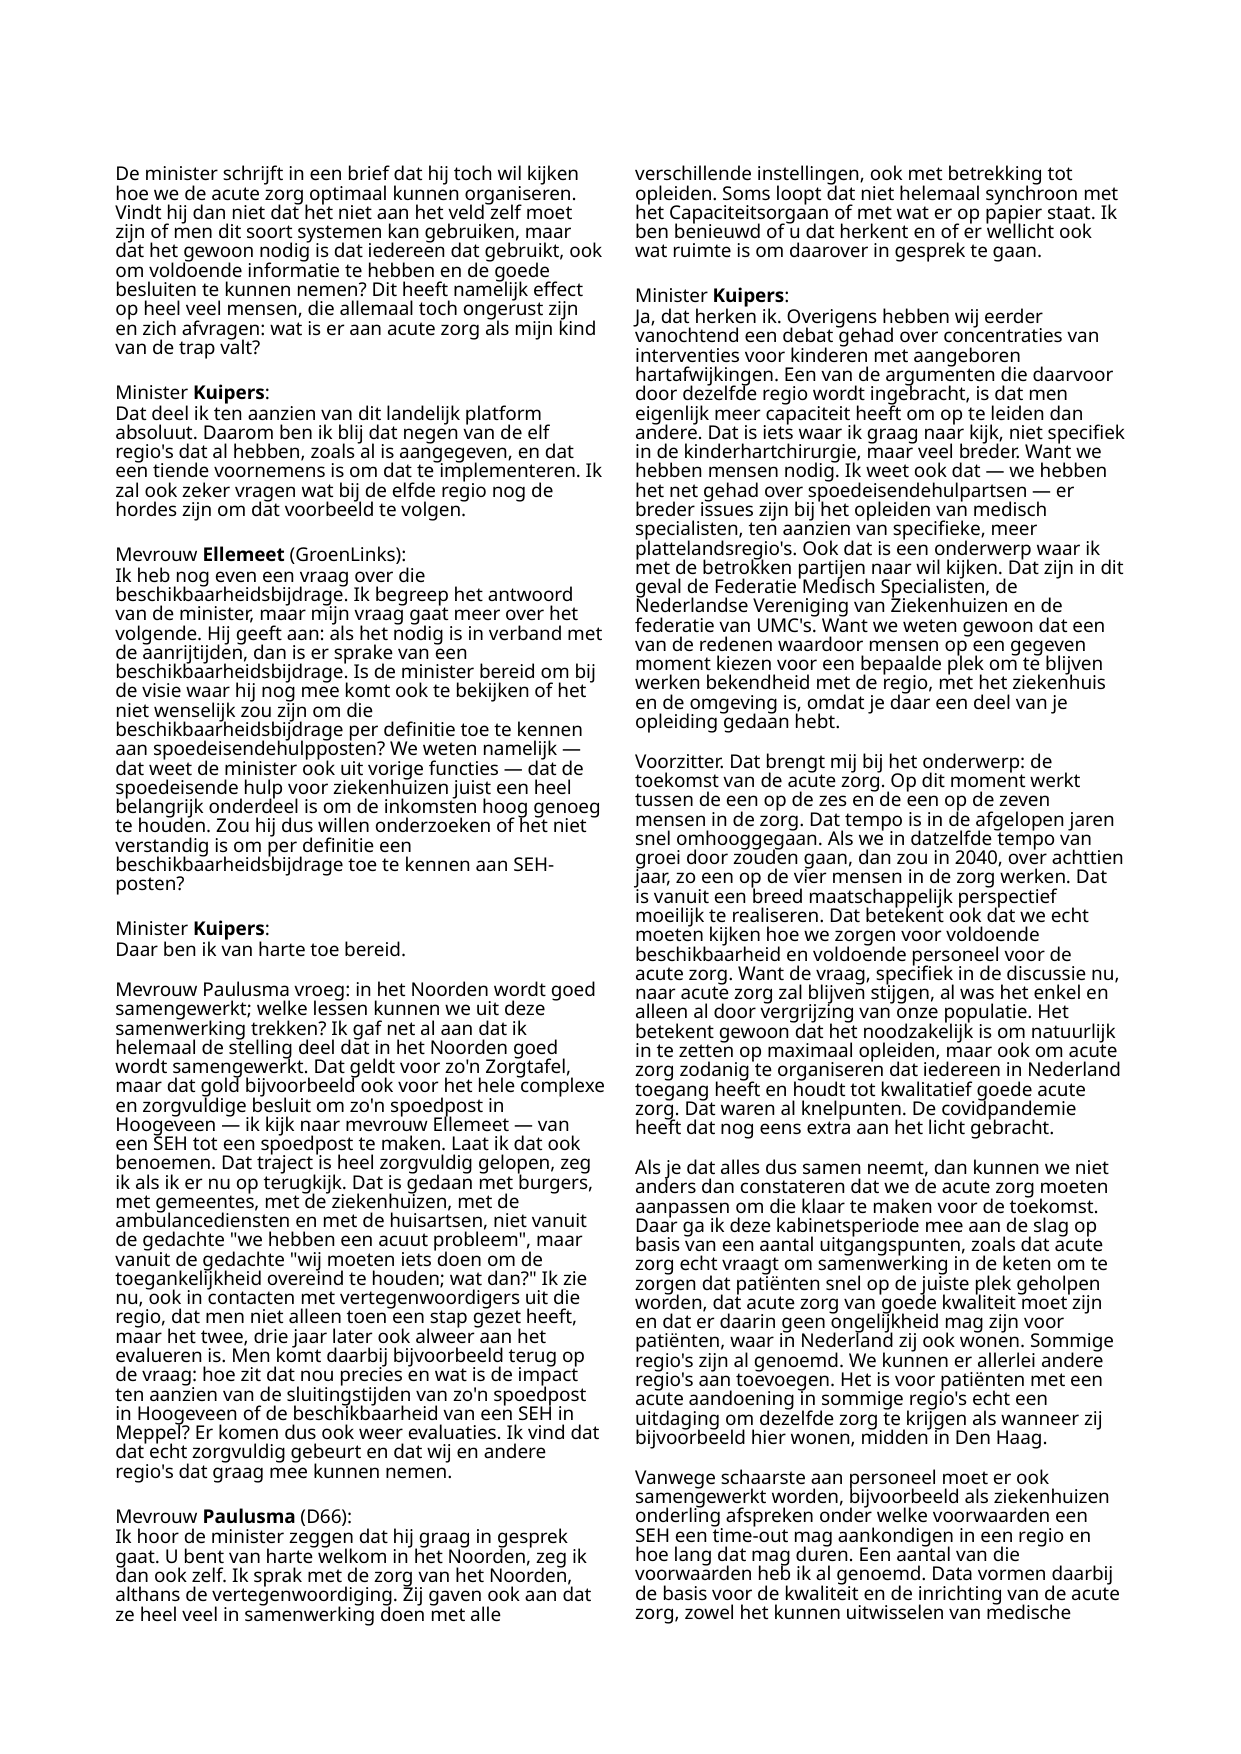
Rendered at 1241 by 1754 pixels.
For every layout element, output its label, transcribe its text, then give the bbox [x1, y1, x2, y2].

text Als je dat alles dus samen neemt, dan kunnen we niet anders dan constateren dat we de acute zorg moeten aanpassen om die klaar te maken voor de toekomst. Daar ga ik deze kabinetsperiode mee aan de slag op basis van een aantal uitgangspunten, zoals dat acute zorg echt vraagt om samenwerking in de keten om te zorgen dat patiënten snel op de juiste plek geholpen worden, dat acute zorg van goede kwaliteit moet zijn en dat er daarin geen ongelijkheid mag zijn voor patiënten, waar in Nederland zij ook wonen. Sommige regio's zijn al genoemd. We kunnen er allerlei andere regio's aan toevoegen. Het is voor patiënten met een acute aandoening in sommige regio's echt een uitdaging om dezelfde zorg te krijgen als wanneer zij bijvoorbeeld hier wonen, midden in Den Haag. [635, 1159, 1125, 1448]
text Vanwege schaarste aan personeel moet er ook samengewerkt worden, bijvoorbeeld als ziekenhuizen onderling afspreken onder welke voorwaarden een SEH een time-out mag aankondigen in een regio en hoe lang dat mag duren. Een aantal van die voorwaarden heb ik al genoemd. Data vormen daarbij de basis voor de kwaliteit en de inrichting van de acute zorg, zowel het kunnen uitwisselen van medische [635, 1469, 1125, 1623]
text Voorzitter. Dat brengt mij bij het onderwerp: de toekomst van de acute zorg. Op dit moment werkt tussen de een op de zes en de een op de zeven mensen in de zorg. Dat tempo is in de afgelopen jaren snel omhooggegaan. Als we in datzelfde tempo van groei door zouden gaan, dan zou in 2040, over achttien jaar, zo een op de vier mensen in de zorg werken. Dat is vanuit een breed maatschappelijk perspectief moeilijk te realiseren. Dat betekent ook dat we echt moeten kijken hoe we zorgen voor voldoende beschikbaarheid en voldoende personeel voor de acute zorg. Want de vraag, specifiek in de discussie nu, naar acute zorg zal blijven stijgen, al was het enkel en alleen al door vergrijzing van onze populatie. Het betekent gewoon dat het noodzakelijk is om natuurlijk in te zetten op maximaal opleiden, maar ook om acute zorg zodanig te organiseren dat iedereen in Nederland toegang heeft en houdt tot kwalitatief goede acute zorg. Dat waren al knelpunten. De covidpandemie heeft dat nog eens extra aan het licht gebracht. [635, 753, 1125, 1138]
text Minister Kuipers: [115, 379, 605, 404]
text Dat deel ik ten aanzien van dit landelijk platform absoluut. Daarom ben ik blij dat negen van de elf regio's dat al hebben, zoals al is aangegeven, en dat een tiende voornemens is om dat te implementeren. Ik zal ook zeker vragen wat bij de elfde regio nog de hordes zijn om dat voorbeeld te volgen. [115, 404, 605, 520]
text Minister Kuipers: [115, 915, 605, 941]
text Mevrouw Ellemeet (GroenLinks): [115, 541, 605, 567]
text Ik hoor de minister zeggen dat hij graag in gesprek gaat. U bent van harte welkom in het Noorden, zeg ik dan ook zelf. Ik sprak met de zorg van het Noorden, althans de vertegenwoordiging. Zij gaven ook aan dat ze heel veel in samenwerking doen met alle [115, 1528, 605, 1625]
text Daar ben ik van harte toe bereid. [115, 941, 605, 960]
text Ik heb nog even een vraag over die beschikbaarheidsbijdrage. Ik begreep het antwoord van de minister, maar mijn vraag gaat meer over het volgende. Hij geeft aan: als het nodig is in verband met de aanrijtijden, dan is er sprake van een beschikbaarheidsbijdrage. Is de minister bereid om bij de visie waar hij nog mee komt ook te bekijken of het niet wenselijk zou zijn om die beschikbaarheidsbijdrage per definitie toe te kennen aan spoedeisendehulpposten? We weten namelijk — dat weet de minister ook uit vorige functies — dat de spoedeisende hulp voor ziekenhuizen juist een heel belangrijk onderdeel is om de inkomsten hoog genoeg te houden. Zou hij dus willen onderzoeken of het niet verstandig is om per definitie een beschikbaarheidsbijdrage toe te kennen aan SEH-posten? [115, 567, 605, 894]
text De minister schrijft in een brief dat hij toch wil kijken hoe we de acute zorg optimaal kunnen organiseren. Vindt hij dan niet dat het niet aan het veld zelf moet zijn of men dit soort systemen kan gebruiken, maar dat het gewoon nodig is dat iedereen dat gebruikt, ook om voldoende informatie te hebben en de goede besluiten te kunnen nemen? Dit heeft namelijk effect op heel veel mensen, die allemaal toch ongerust zijn en zich afvragen: wat is er aan acute zorg als mijn kind van de trap valt? [115, 165, 605, 358]
text Ja, dat herken ik. Overigens hebben wij eerder vanochtend een debat gehad over concentraties van interventies voor kinderen met aangeboren hartafwijkingen. Een van de argumenten die daarvoor door dezelfde regio wordt ingebracht, is dat men eigenlijk meer capaciteit heeft om op te leiden dan andere. Dat is iets waar ik graag naar kijk, niet specifiek in de kinderhartchirurgie, maar veel breder. Want we hebben mensen nodig. Ik weet ook dat — we hebben het net gehad over spoedeisendehulpartsen — er breder issues zijn bij het opleiden van medisch specialisten, ten aanzien van specifieke, meer plattelandsregio's. Ook dat is een onderwerp waar ik met de betrokken partijen naar wil kijken. Dat zijn in dit geval de Federatie Medisch Specialisten, de Nederlandse Vereniging van Ziekenhuizen en de federatie van UMC's. Want we weten gewoon dat een van de redenen waardoor mensen op een gegeven moment kiezen voor een bepaalde plek om te blijven werken bekendheid met de regio, met het ziekenhuis en de omgeving is, omdat je daar een deel van je opleiding gedaan hebt. [635, 308, 1125, 732]
text Mevrouw Paulusma (D66): [115, 1503, 605, 1528]
text Minister Kuipers: [635, 282, 1125, 308]
text verschillende instellingen, ook met betrekking tot opleiden. Soms loopt dat niet helemaal synchroon met het Capaciteitsorgaan of met wat er op papier staat. Ik ben benieuwd of u dat herkent en of er wellicht ook wat ruimte is om daarover in gesprek te gaan. [635, 165, 1125, 262]
text Mevrouw Paulusma vroeg: in het Noorden wordt goed samengewerkt; welke lessen kunnen we uit deze samenwerking trekken? Ik gaf net al aan dat ik helemaal de stelling deel dat in het Noorden goed wordt samengewerkt. Dat geldt voor zo'n Zorgtafel, maar dat gold bijvoorbeeld ook voor het hele complexe en zorgvuldige besluit om zo'n spoedpost in Hoogeveen — ik kijk naar mevrouw Ellemeet — van een SEH tot een spoedpost te maken. Laat ik dat ook benoemen. Dat traject is heel zorgvuldig gelopen, zeg ik als ik er nu op terugkijk. Dat is gedaan met burgers, met gemeentes, met de ziekenhuizen, met de ambulancediensten en met de huisartsen, niet vanuit de gedachte "we hebben een acuut probleem", maar vanuit de gedachte "wij moeten iets doen om de toegankelijkheid overeind te houden; wat dan?" Ik zie nu, ook in contacten met vertegenwoordigers uit die regio, dat men niet alleen toen een stap gezet heeft, maar het twee, drie jaar later ook alweer aan het evalueren is. Men komt daarbij bijvoorbeeld terug op de vraag: hoe zit dat nou precies en wat is de impact ten aanzien van de sluitingstijden van zo'n spoedpost in Hoogeveen of de beschikbaarheid van een SEH in Meppel? Er komen dus ook weer evaluaties. Ik vind dat dat echt zorgvuldig gebeurt en dat wij en andere regio's dat graag mee kunnen nemen. [115, 981, 605, 1482]
